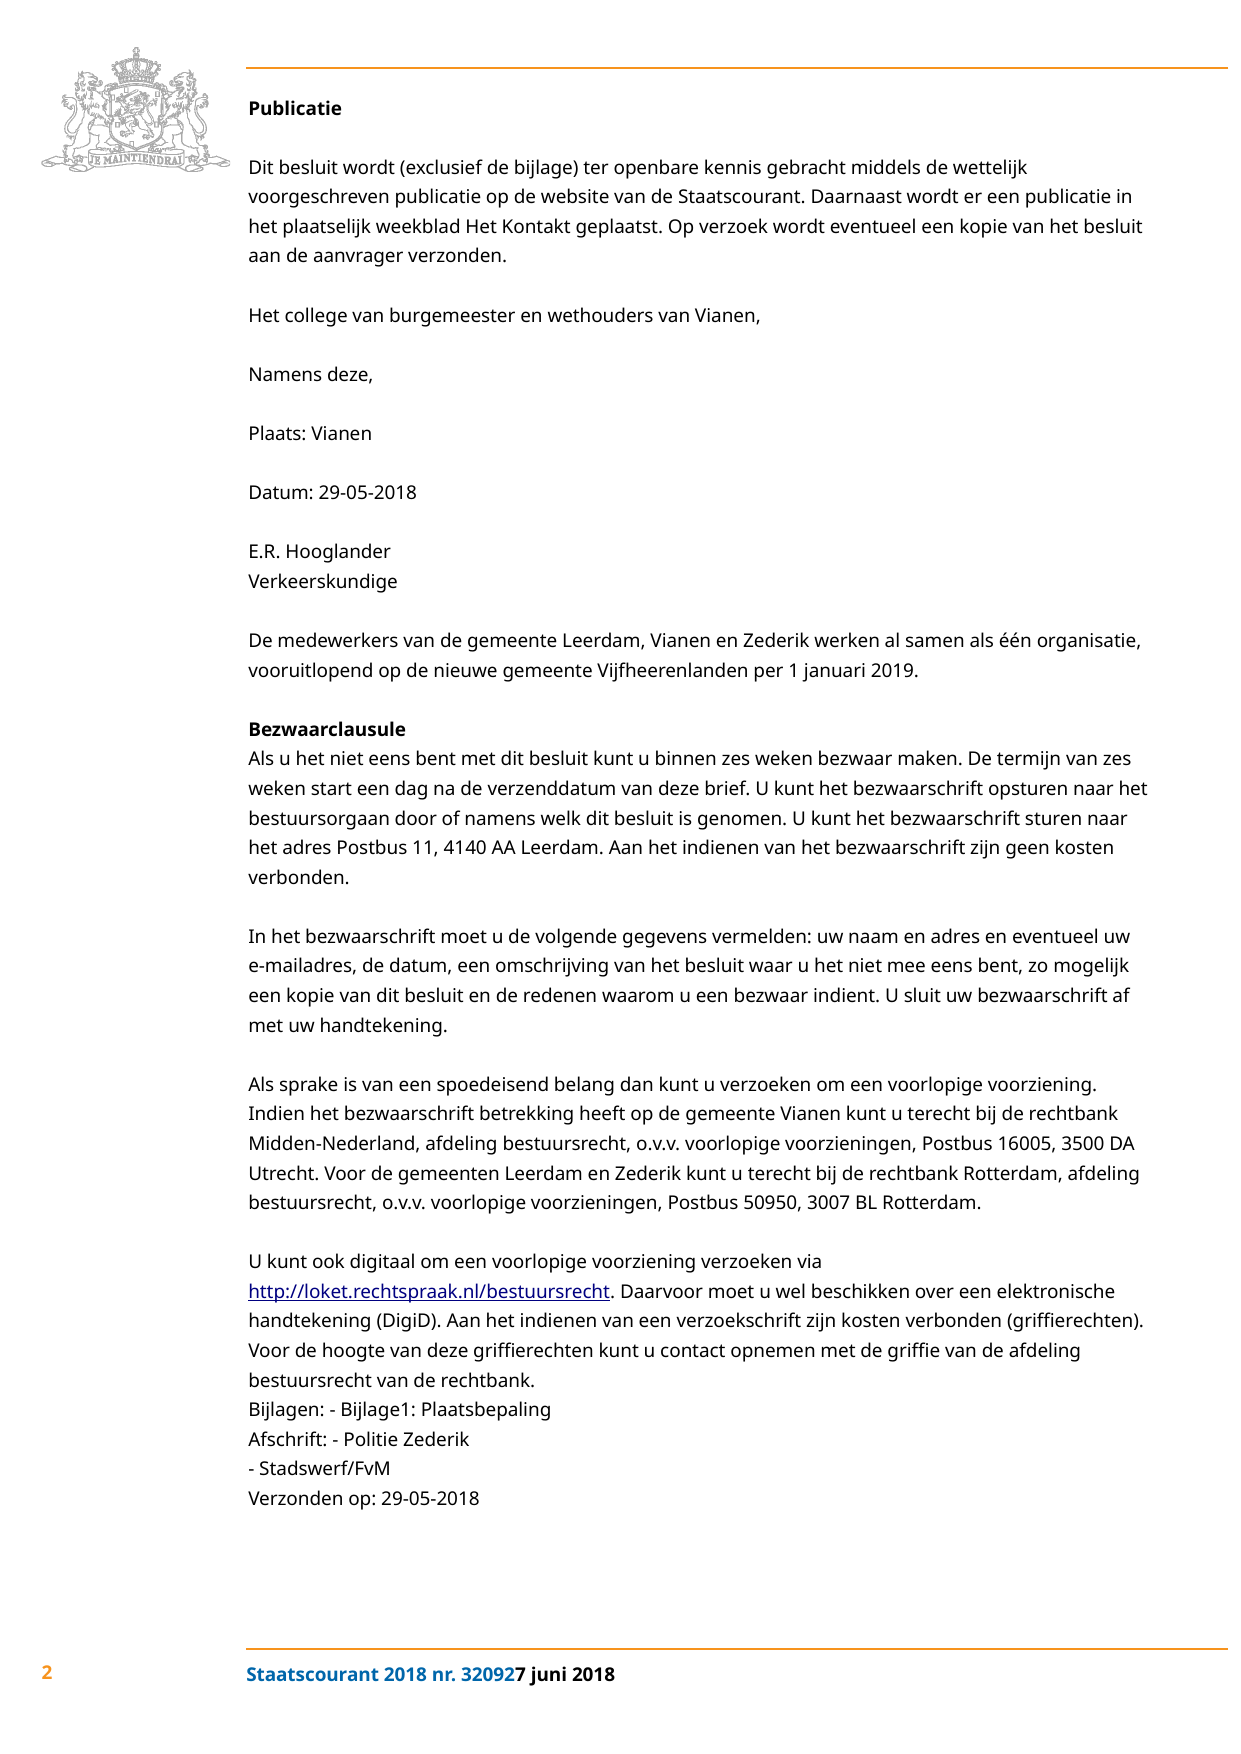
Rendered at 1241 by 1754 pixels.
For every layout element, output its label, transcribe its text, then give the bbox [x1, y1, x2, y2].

text Afschrift: - Politie Zederik [248, 1426, 1152, 1452]
text Verzonden op: 29-05-2018 [248, 1485, 1152, 1511]
text Plaats: Vianen [248, 420, 1152, 446]
text Als sprake is van een spoedeisend belang dan kunt u verzoeken om een voorlopige voorziening. Indien het bezwaarschrift betrekking heeft op de gemeente Vianen kunt u terecht bij de rechtbank Midden-Nederland, afdeling bestuursrecht, o.v.v. voorlopige voorzieningen, Postbus 16005, 3500 DA Utrecht. Voor de gemeenten Leerdam en Zederik kunt u terecht bij de rechtbank Rotterdam, afdeling bestuursrecht, o.v.v. voorlopige voorzieningen, Postbus 50950, 3007 BL Rotterdam. [248, 1071, 1152, 1215]
text - Stadswerf/FvM [248, 1456, 1152, 1481]
text Het college van burgemeester en wethouders van Vianen, [248, 302, 1152, 328]
text In het bezwaarschrift moet u de volgende gegevens vermelden: uw naam en adres en eventueel uw e-mailadres, de datum, een omschrijving van het besluit waar u het niet mee eens bent, zo mogelijk een kopie van dit besluit en de redenen waarom u een bezwaar indient. U sluit uw bezwaarschrift af met uw handtekening. [248, 923, 1152, 1038]
picture [41, 47, 231, 172]
text Bezwaarclausule [248, 716, 1152, 742]
text Dit besluit wordt (exclusief de bijlage) ter openbare kennis gebracht middels de wettelijk voorgeschreven publicatie op de website van de Staatscourant. Daarnaast wordt er een publicatie in het plaatselijk weekblad Het Kontakt geplaatst. Op verzoek wordt eventueel een kopie van het besluit aan de aanvrager verzonden. [248, 154, 1152, 268]
text Als u het niet eens bent met dit besluit kunt u binnen zes weken bezwaar maken. De termijn van zes weken start een dag na de verzenddatum van deze brief. U kunt het bezwaarschrift opsturen naar het bestuursorgaan door of namens welk dit besluit is genomen. U kunt het bezwaarschrift sturen naar het adres Postbus 11, 4140 AA Leerdam. Aan het indienen van het bezwaarschrift zijn geen kosten verbonden. [248, 746, 1152, 890]
text Namens deze, [248, 361, 1152, 387]
text E.R. Hooglander [248, 538, 1152, 564]
text Bijlagen: - Bijlage1: Plaatsbepaling [248, 1396, 1152, 1422]
text Publicatie [248, 95, 1152, 121]
text Verkeerskundige [248, 568, 1152, 594]
text Datum: 29-05-2018 [248, 479, 1152, 505]
text De medewerkers van de gemeente Leerdam, Vianen en Zederik werken al samen als één organisatie, vooruitlopend op de nieuwe gemeente Vijfheerenlanden per 1 januari 2019. [248, 627, 1152, 683]
text U kunt ook digitaal om een voorlopige voorziening verzoeken via http://loket.rechtspraak.nl/bestuursrecht. Daarvoor moet u wel beschikken over een elektronische handtekening (DigiD). Aan het indienen van een verzoekschrift zijn kosten verbonden (griffierechten). Voor de hoogte van deze griffierechten kunt u contact opnemen met de griffie van de afdeling bestuursrecht van de rechtbank. [248, 1248, 1152, 1393]
